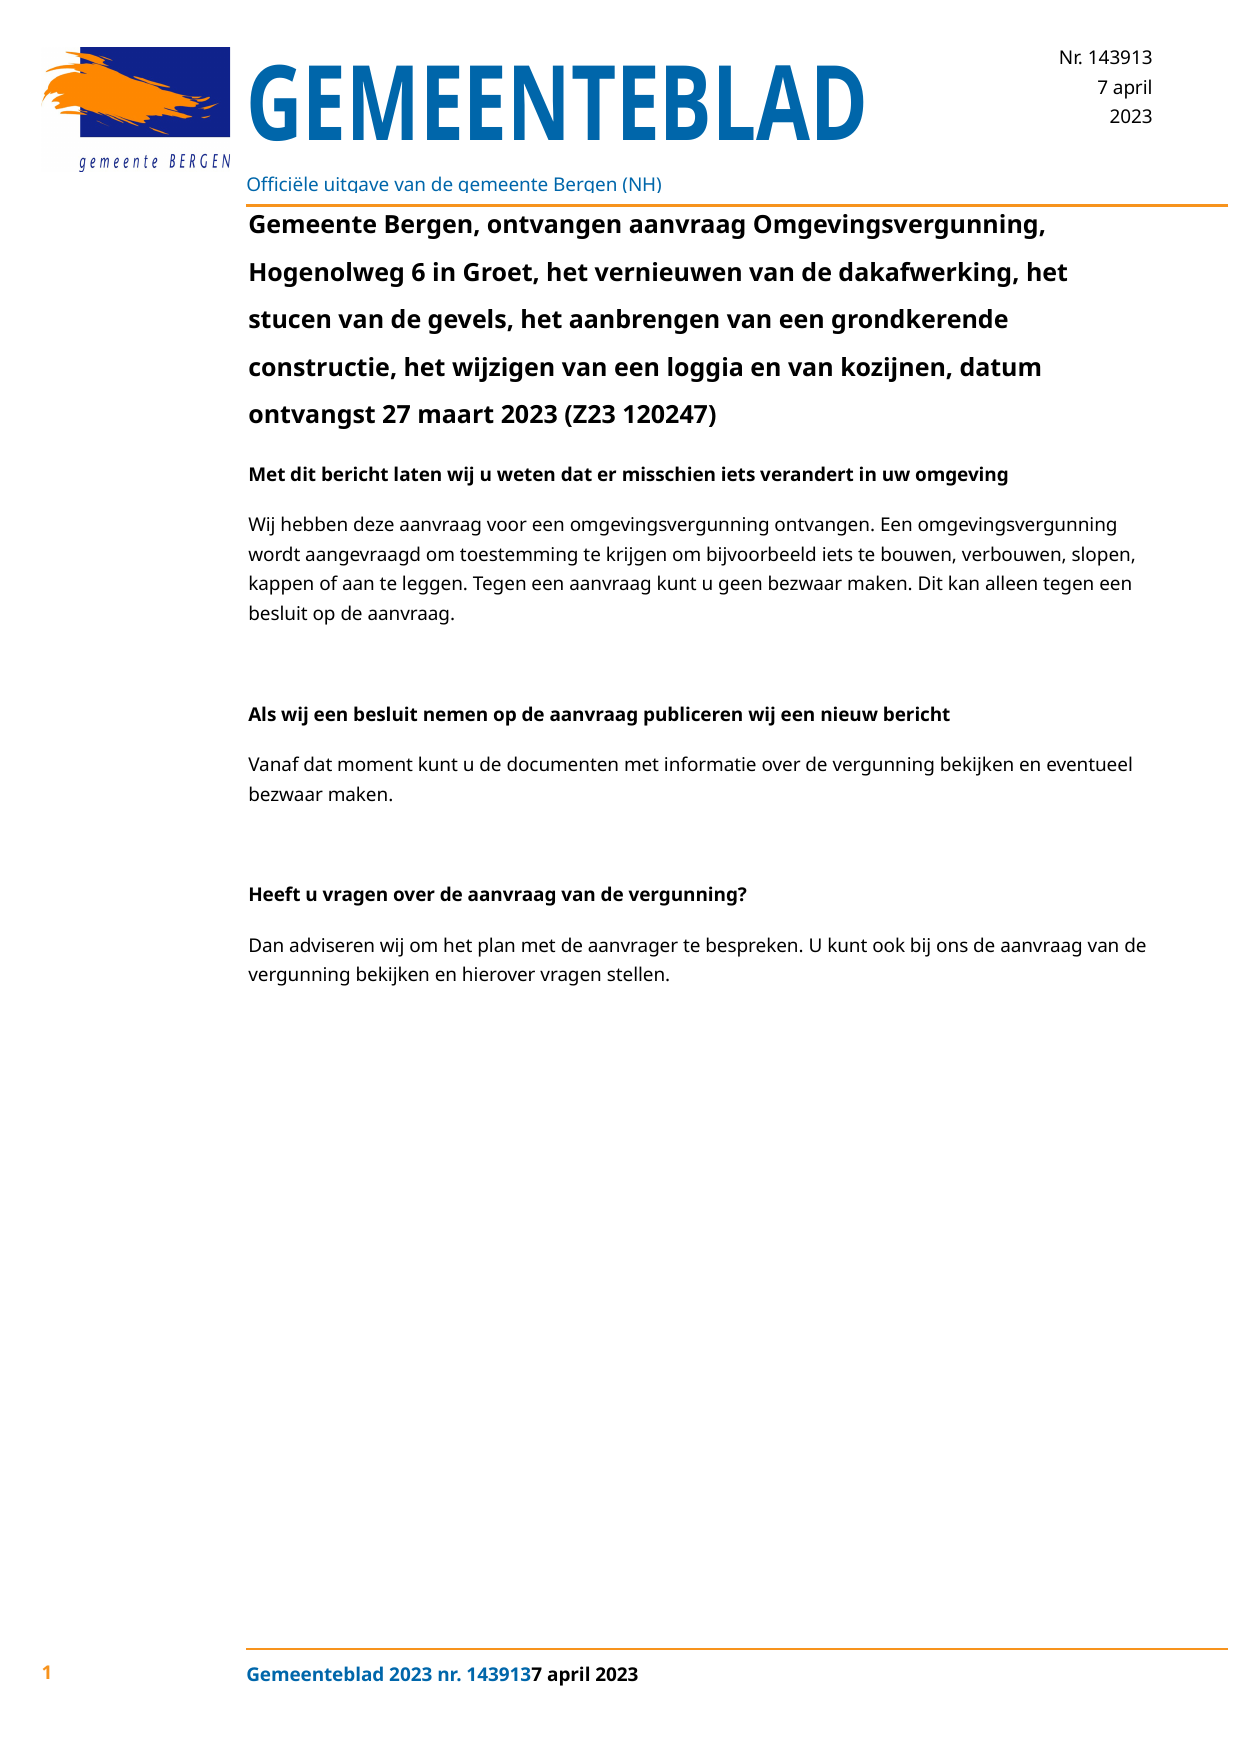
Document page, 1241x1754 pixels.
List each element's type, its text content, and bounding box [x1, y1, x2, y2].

text Als wij een besluit nemen op de aanvraag publiceren wij een nieuw bericht [248, 701, 1152, 726]
text Gemeente Bergen, ontvangen aanvraag Omgevingsvergunning, Hogenolweg 6 in Groet, het vernieuwen van de dakafwerking, het stucen van de gevels, het aanbrengen van een grondkerende constructie, het wijzigen van een loggia en van kozijnen, datum ontvangst 27 maart 2023 (Z23 120247) [248, 207, 1152, 431]
text Met dit bericht laten wij u weten dat er misschien iets verandert in uw omgeving [248, 461, 1152, 486]
text Wij hebben deze aanvraag voor een omgevingsvergunning ontvangen. Een omgevingsvergunning wordt aangevraagd om toestemming te krijgen om bijvoorbeeld iets te bouwen, verbouwen, slopen, kappen of aan te leggen. Tegen een aanvraag kunt u geen bezwaar maken. Dit kan alleen tegen een besluit op de aanvraag. [248, 511, 1152, 626]
text Vanaf dat moment kunt u de documenten met informatie over de vergunning bekijken en eventueel bezwaar maken. [248, 751, 1152, 806]
text Dan adviseren wij om het plan met de aanvrager te bespreken. U kunt ook bij ons de aanvraag van de vergunning bekijken en hierover vragen stellen. [248, 932, 1152, 987]
text Heeft u vragen over de aanvraag van de vergunning? [248, 882, 1152, 907]
picture [41, 47, 231, 172]
